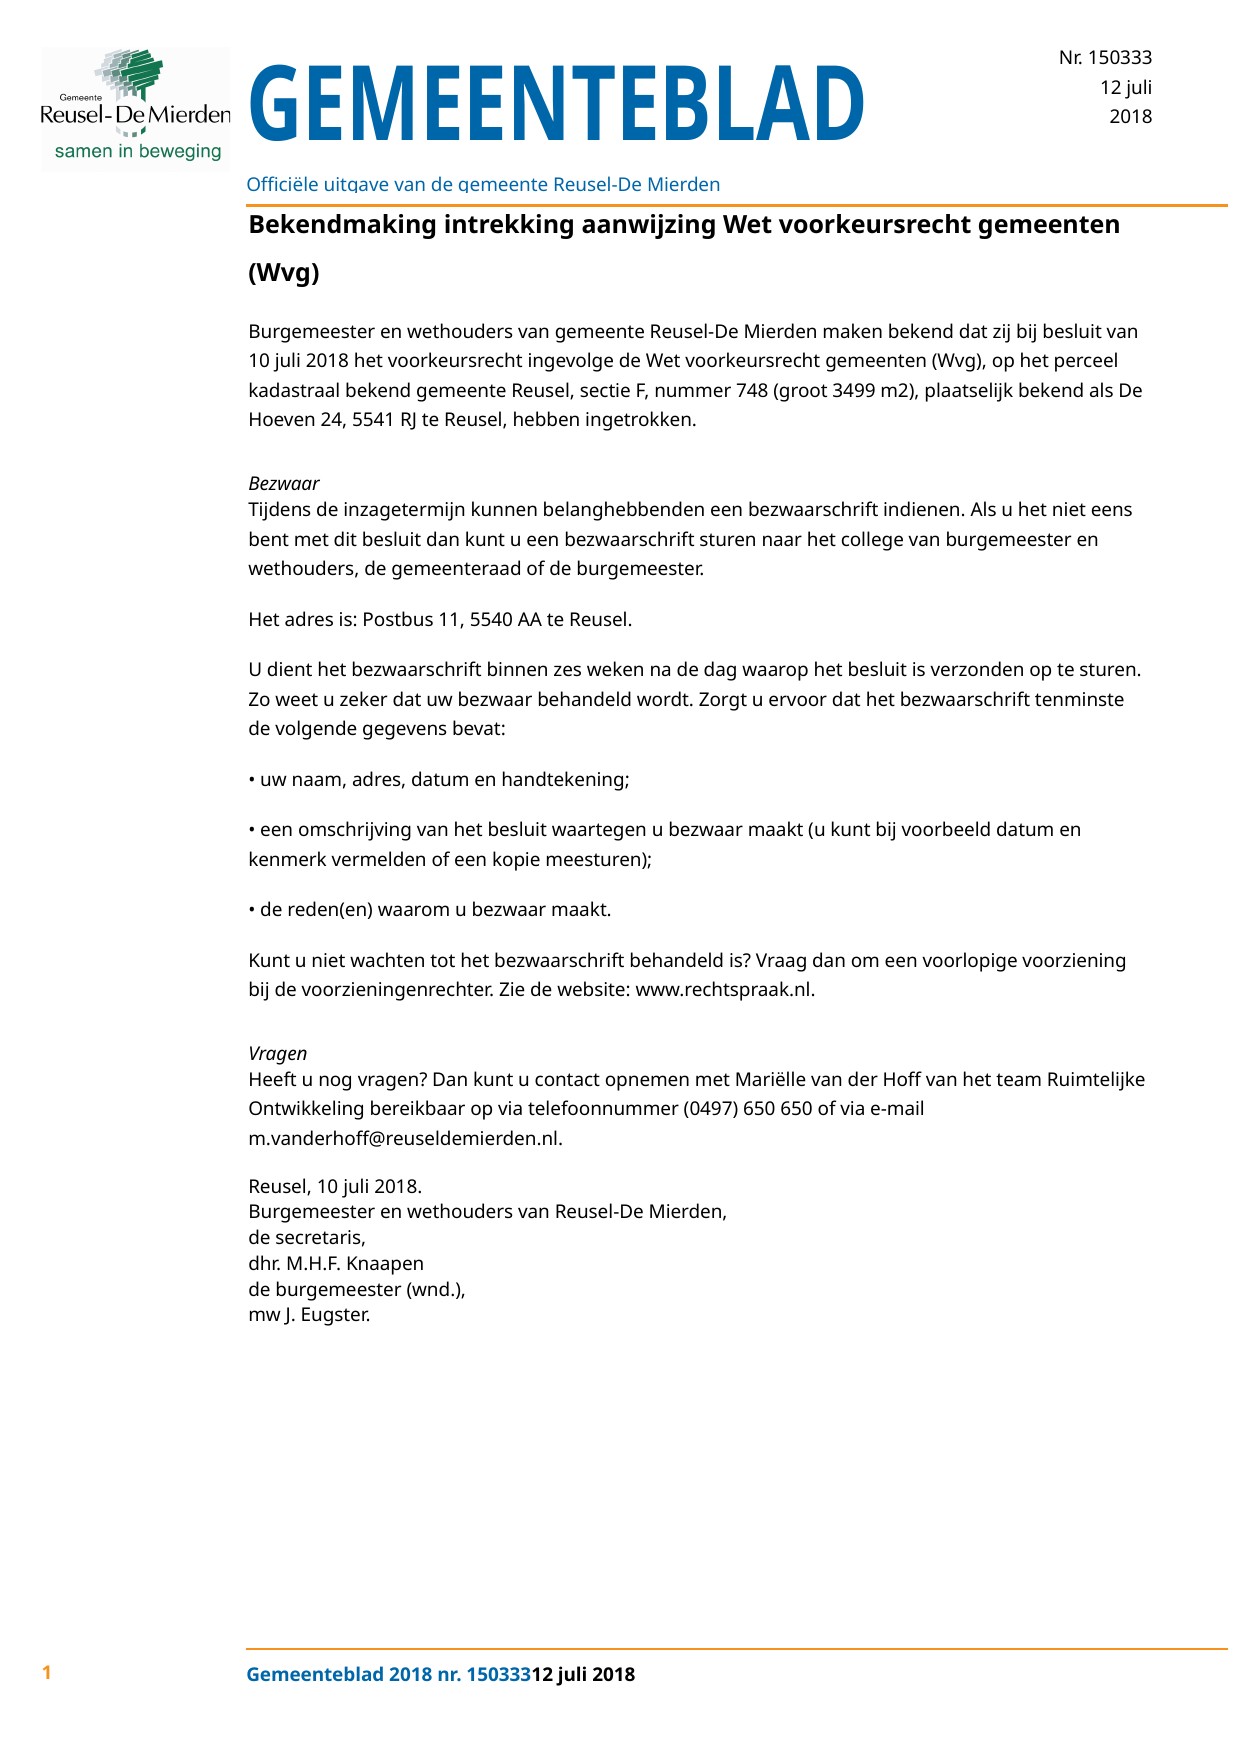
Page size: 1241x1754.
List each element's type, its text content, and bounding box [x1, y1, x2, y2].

text Vragen [248, 1040, 1152, 1066]
text Burgemeester en wethouders van Reusel-De Mierden, [248, 1199, 1152, 1224]
text Het adres is: Postbus 11, 5540 AA te Reusel. [248, 606, 1152, 632]
text Tijdens de inzagetermijn kunnen belanghebbenden een bezwaarschrift indienen. Als u het niet eens bent met dit besluit dan kunt u een bezwaarschrift sturen naar het college van burgemeester en wethouders, de gemeenteraad of de burgemeester. [248, 496, 1152, 581]
text Bekendmaking intrekking aanwijzing Wet voorkeursrecht gemeenten (Wvg) [248, 207, 1152, 288]
text Bezwaar [248, 471, 1152, 496]
text • uw naam, adres, datum en handtekening; [248, 766, 1152, 792]
text • de reden(en) waarom u bezwaar maakt. [248, 896, 1152, 922]
picture [41, 47, 231, 172]
text Kunt u niet wachten tot het bezwaarschrift behandeld is? Vraag dan om een voorlopige voorziening bij de voorzieningenrechter. Zie de website: www.rechtspraak.nl. [248, 947, 1152, 1002]
text Heeft u nog vragen? Dan kunt u contact opnemen met Mariëlle van der Hoff van het team Ruimtelijke Ontwikkeling bereikbaar op via telefoonnummer (0497) 650 650 of via e-mail m.vanderhoff@reuseldemierden.nl. [248, 1066, 1152, 1151]
text • een omschrijving van het besluit waartegen u bezwaar maakt (u kunt bij voorbeeld datum en kenmerk vermelden of een kopie meesturen); [248, 816, 1152, 872]
text Reusel, 10 juli 2018. [248, 1173, 1152, 1199]
text mw J. Eugster. [248, 1302, 1152, 1327]
text U dient het bezwaarschrift binnen zes weken na de dag waarop het besluit is verzonden op te sturen. Zo weet u zeker dat uw bezwaar behandeld wordt. Zorgt u ervoor dat het bezwaarschrift tenminste de volgende gegevens bevat: [248, 656, 1152, 741]
text de burgemeester (wnd.), [248, 1276, 1152, 1302]
text dhr. M.H.F. Knaapen [248, 1250, 1152, 1276]
text Burgemeester en wethouders van gemeente Reusel-De Mierden maken bekend dat zij bij besluit van 10 juli 2018 het voorkeursrecht ingevolge de Wet voorkeursrecht gemeenten (Wvg), op het perceel kadastraal bekend gemeente Reusel, sectie F, nummer 748 (groot 3499 m2), plaatselijk bekend als De Hoeven 24, 5541 RJ te Reusel, hebben ingetrokken. [248, 318, 1152, 432]
text de secretaris, [248, 1224, 1152, 1250]
